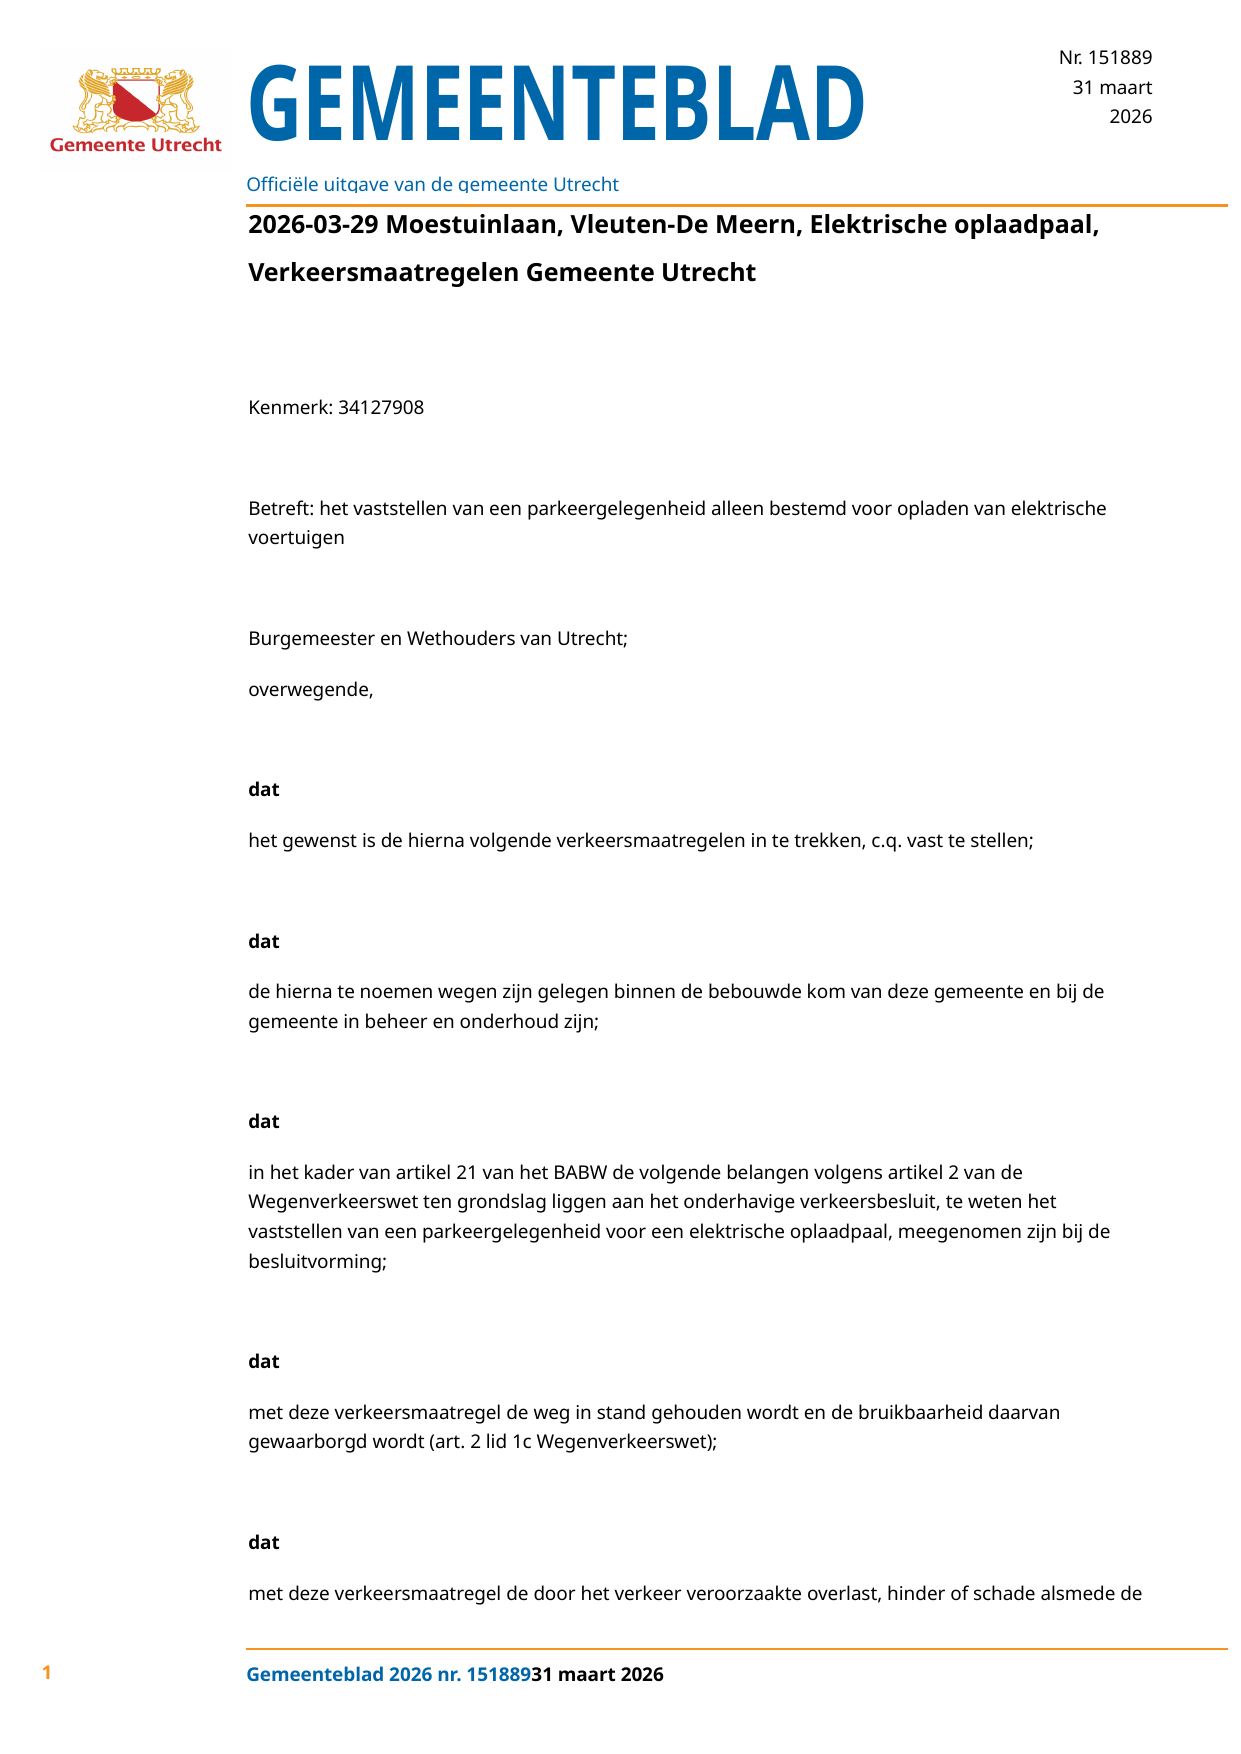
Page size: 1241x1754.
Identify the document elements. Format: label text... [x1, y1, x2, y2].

text het gewenst is de hierna volgende verkeersmaatregelen in te trekken, c.q. vast te stellen; [248, 827, 1152, 853]
text dat [248, 777, 1152, 802]
text overwegende, [248, 676, 1152, 701]
text 2026-03-29 Moestuinlaan, Vleuten-De Meern, Elektrische oplaadpaal, Verkeersmaatregelen Gemeente Utrecht [248, 207, 1152, 288]
text met deze verkeersmaatregel de weg in stand gehouden wordt en de bruikbaarheid daarvan gewaarborgd wordt (art. 2 lid 1c Wegenverkeerswet); [248, 1399, 1152, 1454]
picture [41, 47, 231, 172]
text dat [248, 1349, 1152, 1374]
text de hierna te noemen wegen zijn gelegen binnen de bebouwde kom van deze gemeente en bij de gemeente in beheer en onderhoud zijn; [248, 978, 1152, 1033]
text Kenmerk: 34127908 [248, 394, 1152, 420]
text Burgemeester en Wethouders van Utrecht; [248, 625, 1152, 651]
text Betreft: het vaststellen van een parkeergelegenheid alleen bestemd voor opladen van elektrische voertuigen [248, 495, 1152, 550]
text dat [248, 1109, 1152, 1134]
text dat [248, 928, 1152, 953]
text dat [248, 1529, 1152, 1555]
text in het kader van artikel 21 van het BABW de volgende belangen volgens artikel 2 van de Wegenverkeerswet ten grondslag liggen aan het onderhavige verkeersbesluit, te weten het vaststellen van een parkeergelegenheid voor een elektrische oplaadpaal, meegenomen zijn bij de besluitvorming; [248, 1159, 1152, 1273]
text met deze verkeersmaatregel de door het verkeer veroorzaakte overlast, hinder of schade alsmede de [248, 1580, 1152, 1606]
